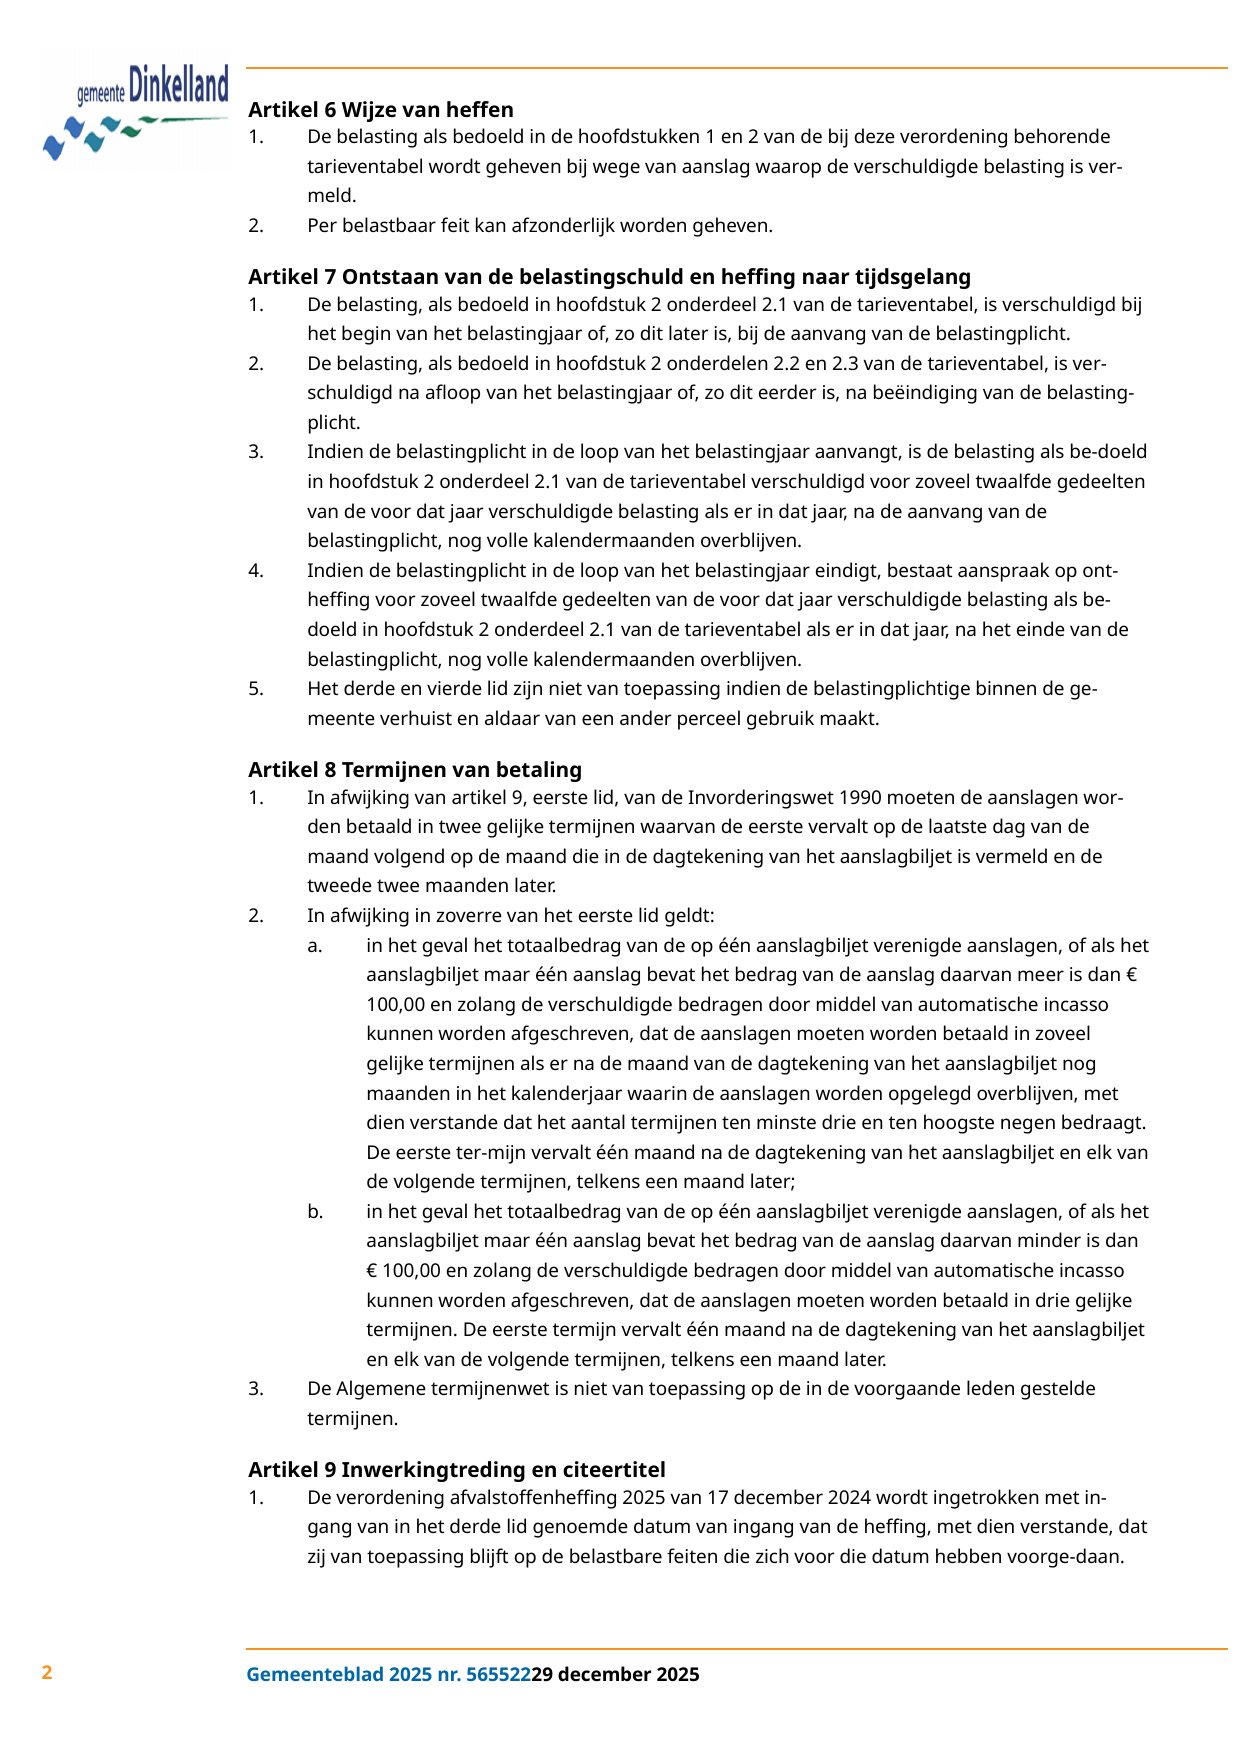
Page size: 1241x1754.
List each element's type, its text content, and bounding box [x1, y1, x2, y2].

list Indien de belastingplicht in de loop van het belastingjaar eindigt, bestaat aanspraak op ont-heffing voor zoveel twaalfde gedeelten van de voor dat jaar verschuldigde belasting als be-doeld in hoofdstuk 2 onderdeel 2.1 van de tarieventabel als er in dat jaar, na het einde van de belastingplicht, nog volle kalendermaanden overblijven. [248, 557, 1152, 672]
list in het geval het totaalbedrag van de op één aanslagbiljet verenigde aanslagen, of als het aanslagbiljet maar één aanslag bevat het bedrag van de aanslag daarvan minder is dan € 100,00 en zolang de verschuldigde bedragen door middel van automatische incasso kunnen worden afgeschreven, dat de aanslagen moeten worden betaald in drie gelijke termijnen. De eerste termijn vervalt één maand na de dagtekening van het aanslagbiljet en elk van de volgende termijnen, telkens een maand later. [307, 1198, 1152, 1372]
list De Algemene termijnenwet is niet van toepassing op de in de voorgaande leden gestelde termijnen. [248, 1376, 1152, 1431]
text Artikel 6 Wijze van heffen [248, 95, 1152, 123]
text Artikel 9 Inwerkingtreding en citeertitel [248, 1456, 1152, 1484]
list De belasting, als bedoeld in hoofdstuk 2 onderdeel 2.1 van de tarieventabel, is verschuldigd bij het begin van het belastingjaar of, zo dit later is, bij de aanvang van de belastingplicht. [248, 291, 1152, 346]
list Het derde en vierde lid zijn niet van toepassing indien de belastingplichtige binnen de ge-meente verhuist en aldaar van een ander perceel gebruik maakt. [248, 675, 1152, 731]
list Indien de belastingplicht in de loop van het belastingjaar aanvangt, is de belasting als be-doeld in hoofdstuk 2 onderdeel 2.1 van de tarieventabel verschuldigd voor zoveel twaalfde gedeelten van de voor dat jaar verschuldigde belasting als er in dat jaar, na de aanvang van de belastingplicht, nog volle kalendermaanden overblijven. [248, 439, 1152, 553]
list De belasting als bedoeld in de hoofdstukken 1 en 2 van de bij deze verordening behorende tarieventabel wordt geheven bij wege van aanslag waarop de verschuldigde belasting is ver-meld. [248, 123, 1152, 208]
text Artikel 8 Termijnen van betaling [248, 755, 1152, 784]
picture [41, 47, 231, 172]
list in het geval het totaalbedrag van de op één aanslagbiljet verenigde aanslagen, of als het aanslagbiljet maar één aanslag bevat het bedrag van de aanslag daarvan meer is dan € 100,00 en zolang de verschuldigde bedragen door middel van automatische incasso kunnen worden afgeschreven, dat de aanslagen moeten worden betaald in zoveel gelijke termijnen als er na de maand van de dagtekening van het aanslagbiljet nog maanden in het kalenderjaar waarin de aanslagen worden opgelegd overblijven, met dien verstande dat het aantal termijnen ten minste drie en ten hoogste negen bedraagt. De eerste ter-mijn vervalt één maand na de dagtekening van het aanslagbiljet en elk van de volgende termijnen, telkens een maand later; [307, 932, 1152, 1194]
list De verordening afvalstoffenheffing 2025 van 17 december 2024 wordt ingetrokken met in-gang van in het derde lid genoemde datum van ingang van de heffing, met dien verstande, dat zij van toepassing blijft op de belastbare feiten die zich voor die datum hebben voorge-daan. [248, 1484, 1152, 1569]
list Per belastbaar feit kan afzonderlijk worden geheven. [248, 212, 1152, 238]
text Artikel 7 Ontstaan van de belastingschuld en heffing naar tijdsgelang [248, 262, 1152, 291]
list In afwijking in zoverre van het eerste lid geldt: [248, 902, 1152, 928]
list In afwijking van artikel 9, eerste lid, van de Invorderingswet 1990 moeten de aanslagen wor-den betaald in twee gelijke termijnen waarvan de eerste vervalt op de laatste dag van de maand volgend op de maand die in de dagtekening van het aanslagbiljet is vermeld en de tweede twee maanden later. [248, 784, 1152, 898]
list De belasting, als bedoeld in hoofdstuk 2 onderdelen 2.2 en 2.3 van de tarieventabel, is ver-schuldigd na afloop van het belastingjaar of, zo dit eerder is, na beëindiging van de belasting-plicht. [248, 350, 1152, 435]
